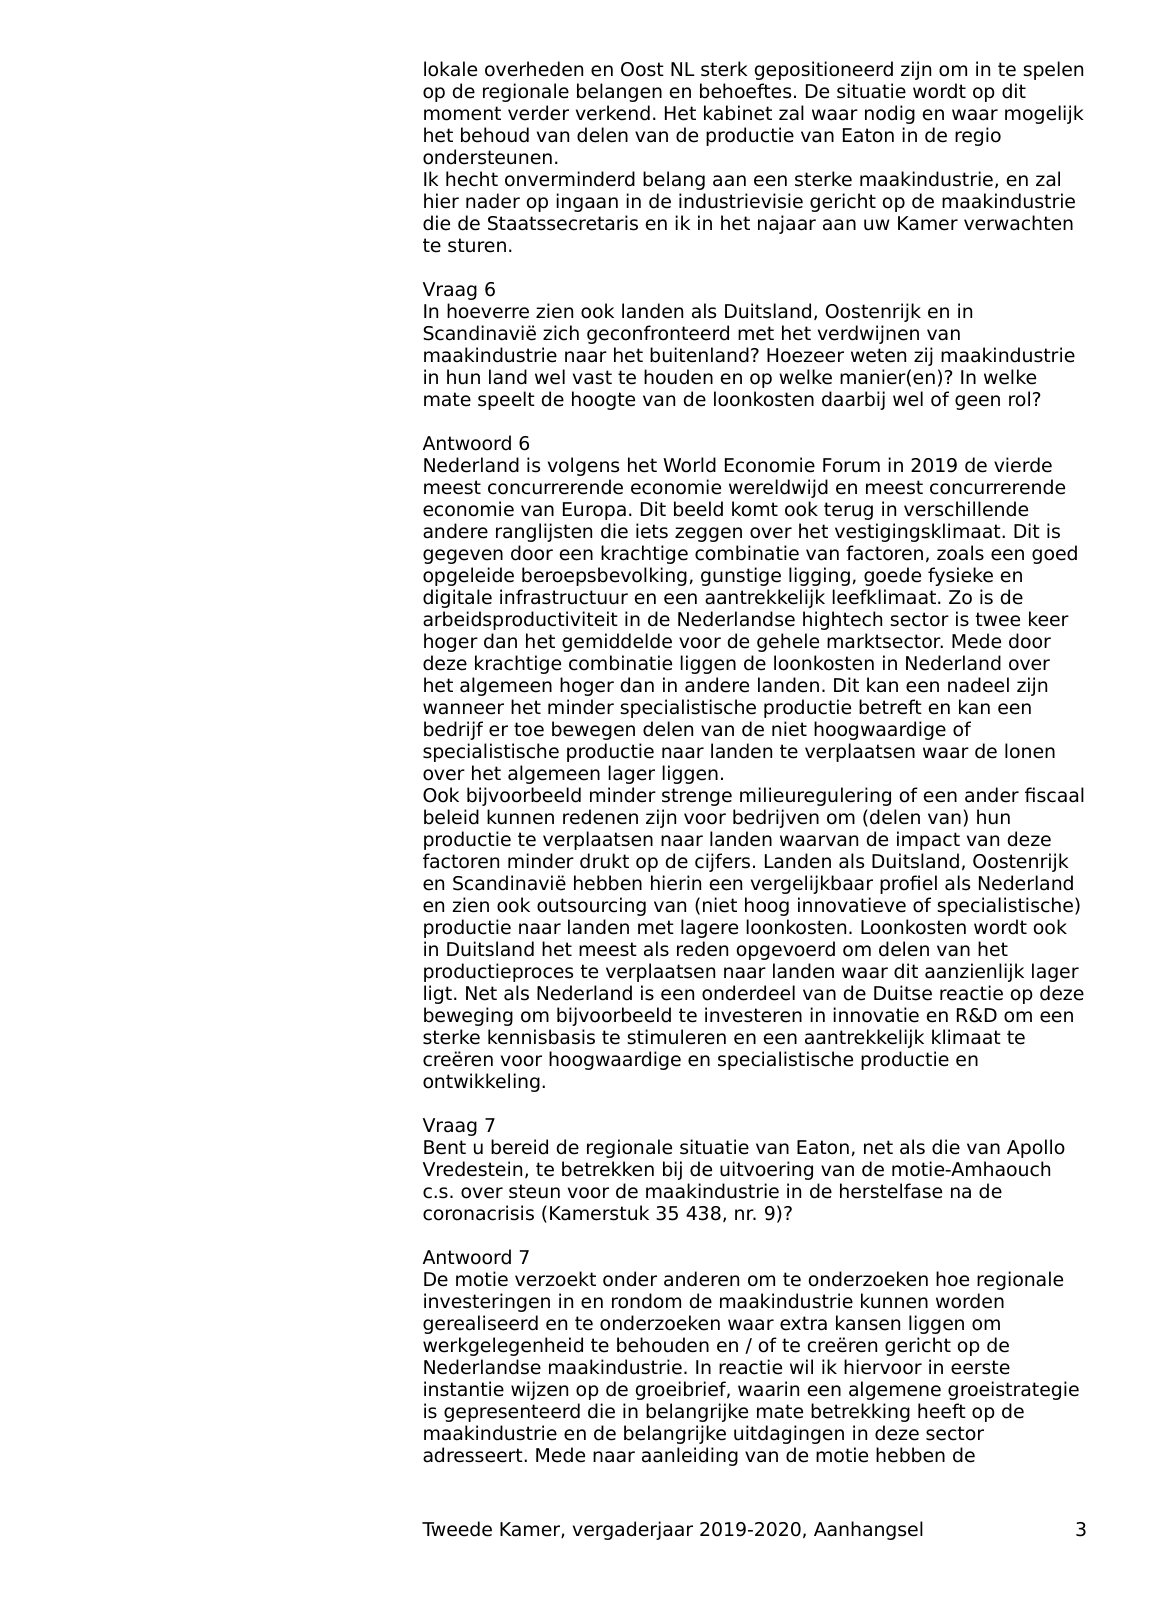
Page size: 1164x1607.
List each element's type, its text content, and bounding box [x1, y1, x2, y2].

text Antwoord 6 [422, 433, 1087, 455]
text In hoeverre zien ook landen als Duitsland, Oostenrijk en in Scandinavië zich geconfronteerd met het verdwijnen van maakindustrie naar het buitenland? Hoezeer weten zij maakindustrie in hun land wel vast te houden en op welke manier(en)? In welke mate speelt de hoogte van de loonkosten daarbij wel of geen rol? [422, 301, 1087, 411]
text Vraag 6 [422, 279, 1087, 301]
text Ik hecht onverminderd belang aan een sterke maakindustrie, en zal hier nader op ingaan in de industrievisie gericht op de maakindustrie die de Staatssecretaris en ik in het najaar aan uw Kamer verwachten te sturen. [422, 169, 1087, 257]
text Bent u bereid de regionale situatie van Eaton, net als die van Apollo Vredestein, te betrekken bij de uitvoering van de motie-Amhaouch c.s. over steun voor de maakindustrie in de herstelfase na de coronacrisis (Kamerstuk 35 438, nr. 9)? [422, 1137, 1087, 1224]
text Vraag 7 [422, 1115, 1087, 1137]
text lokale overheden en Oost NL sterk gepositioneerd zijn om in te spelen op de regionale belangen en behoeftes. De situatie wordt op dit moment verder verkend. Het kabinet zal waar nodig en waar mogelijk het behoud van delen van de productie van Eaton in de regio ondersteunen. [422, 59, 1087, 169]
text De motie verzoekt onder anderen om te onderzoeken hoe regionale investeringen in en rondom de maakindustrie kunnen worden gerealiseerd en te onderzoeken waar extra kansen liggen om werkgelegenheid te behouden en / of te creëren gericht op de Nederlandse maakindustrie. In reactie wil ik hiervoor in eerste instantie wijzen op de groeibrief, waarin een algemene groeistrategie is gepresenteerd die in belangrijke mate betrekking heeft op de maakindustrie en de belangrijke uitdagingen in deze sector adresseert. Mede naar aanleiding van de motie hebben de [422, 1269, 1087, 1467]
text Ook bijvoorbeeld minder strenge milieuregulering of een ander fiscaal beleid kunnen redenen zijn voor bedrijven om (delen van) hun productie te verplaatsen naar landen waarvan de impact van deze factoren minder drukt op de cijfers. Landen als Duitsland, Oostenrijk en Scandinavië hebben hierin een vergelijkbaar profiel als Nederland en zien ook outsourcing van (niet hoog innovatieve of specialistische) productie naar landen met lagere loonkosten. Loonkosten wordt ook in Duitsland het meest als reden opgevoerd om delen van het productieproces te verplaatsen naar landen waar dit aanzienlijk lager ligt. Net als Nederland is een onderdeel van de Duitse reactie op deze beweging om bijvoorbeeld te investeren in innovatie en R&D om een sterke kennisbasis te stimuleren en een aantrekkelijk klimaat te creëren voor hoogwaardige en specialistische productie en ontwikkeling. [422, 785, 1087, 1092]
text Nederland is volgens het World Economie Forum in 2019 de vierde meest concurrerende economie wereldwijd en meest concurrerende economie van Europa. Dit beeld komt ook terug in verschillende andere ranglijsten die iets zeggen over het vestigingsklimaat. Dit is gegeven door een krachtige combinatie van factoren, zoals een goed opgeleide beroepsbevolking, gunstige ligging, goede fysieke en digitale infrastructuur en een aantrekkelijk leefklimaat. Zo is de arbeidsproductiviteit in de Nederlandse hightech sector is twee keer hoger dan het gemiddelde voor de gehele marktsector. Mede door deze krachtige combinatie liggen de loonkosten in Nederland over het algemeen hoger dan in andere landen. Dit kan een nadeel zijn wanneer het minder specialistische productie betreft en kan een bedrijf er toe bewegen delen van de niet hoogwaardige of specialistische productie naar landen te verplaatsen waar de lonen over het algemeen lager liggen. [422, 455, 1087, 785]
text Antwoord 7 [422, 1247, 1087, 1269]
